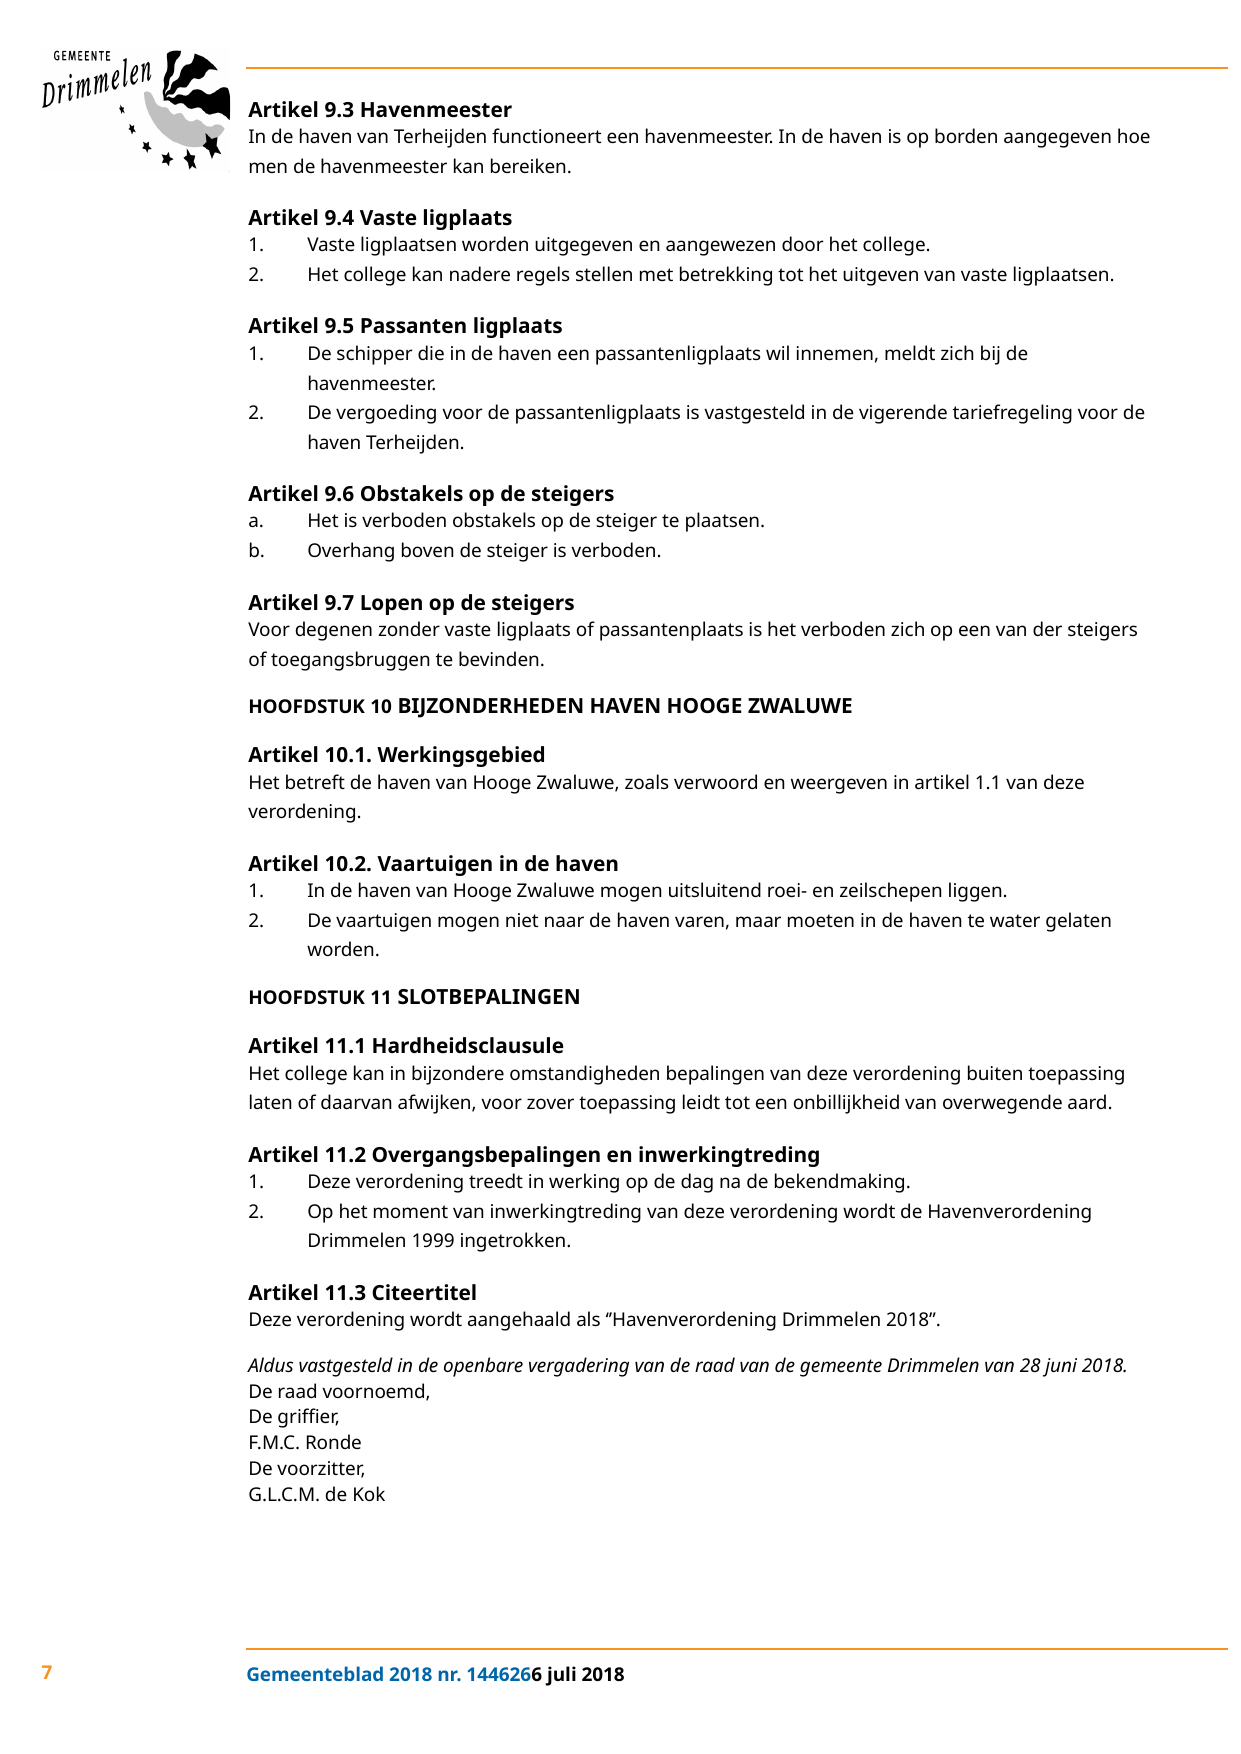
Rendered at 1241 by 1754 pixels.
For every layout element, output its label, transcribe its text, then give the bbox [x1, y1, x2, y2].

text Artikel 9.7 Lopen op de steigers [248, 588, 1152, 616]
text Artikel 9.4 Vaste ligplaats [248, 203, 1152, 232]
text Deze verordening wordt aangehaald als ‘’Havenverordening Drimmelen 2018’’. [248, 1306, 1152, 1332]
text G.L.C.M. de Kok [248, 1481, 1152, 1506]
list Het is verboden obstakels op de steiger te plaatsen. [248, 508, 1152, 533]
text In de haven van Terheijden functioneert een havenmeester. In de haven is op borden aangegeven hoe men de havenmeester kan bereiken. [248, 123, 1152, 178]
text Het betreft de haven van Hooge Zwaluwe, zoals verwoord en weergeven in artikel 1.1 van deze verordening. [248, 769, 1152, 824]
text Artikel 9.5 Passanten ligplaats [248, 312, 1152, 340]
text De griffier, [248, 1403, 1152, 1429]
list De vergoeding voor de passantenligplaats is vastgesteld in de vigerende tariefregeling voor de haven Terheijden. [248, 399, 1152, 454]
text F.M.C. Ronde [248, 1429, 1152, 1455]
text Artikel 11.3 Citeertitel [248, 1278, 1152, 1306]
list In de haven van Hooge Zwaluwe mogen uitsluitend roei- en zeilschepen liggen. [248, 877, 1152, 903]
text Artikel 10.2. Vaartuigen in de haven [248, 849, 1152, 877]
list Overhang boven de steiger is verboden. [248, 537, 1152, 563]
text De voorzitter, [248, 1455, 1152, 1481]
text Voor degenen zonder vaste ligplaats of passantenplaats is het verboden zich op een van der steigers of toegangsbruggen te bevinden. [248, 616, 1152, 671]
picture [41, 47, 231, 172]
text De raad voornoemd, [248, 1378, 1152, 1403]
text Artikel 11.1 Hardheidsclausule [248, 1032, 1152, 1060]
list Vaste ligplaatsen worden uitgegeven en aangewezen door het college. [248, 232, 1152, 257]
list Deze verordening treedt in werking op de dag na de bekendmaking. [248, 1168, 1152, 1194]
text HOOFDSTUK 10 BIJZONDERHEDEN HAVEN HOOGE ZWALUWE [248, 691, 1152, 720]
text Aldus vastgesteld in de openbare vergadering van de raad van de gemeente Drimmelen van 28 juni 2018. [248, 1352, 1152, 1378]
text Het college kan in bijzondere omstandigheden bepalingen van deze verordening buiten toepassing laten of daarvan afwijken, voor zover toepassing leidt tot een onbillijkheid van overwegende aard. [248, 1060, 1152, 1115]
text Artikel 9.6 Obstakels op de steigers [248, 479, 1152, 508]
list De schipper die in de haven een passantenligplaats wil innemen, meldt zich bij de havenmeester. [248, 340, 1152, 395]
list Op het moment van inwerkingtreding van deze verordening wordt de Havenverordening Drimmelen 1999 ingetrokken. [248, 1198, 1152, 1253]
text Artikel 9.3 Havenmeester [248, 95, 1152, 123]
text Artikel 11.2 Overgangsbepalingen en inwerkingtreding [248, 1140, 1152, 1168]
text Artikel 10.1. Werkingsgebied [248, 741, 1152, 769]
text HOOFDSTUK 11 SLOTBEPALINGEN [248, 982, 1152, 1011]
list Het college kan nadere regels stellen met betrekking tot het uitgeven van vaste ligplaatsen. [248, 261, 1152, 287]
list De vaartuigen mogen niet naar de haven varen, maar moeten in de haven te water gelaten worden. [248, 907, 1152, 962]
